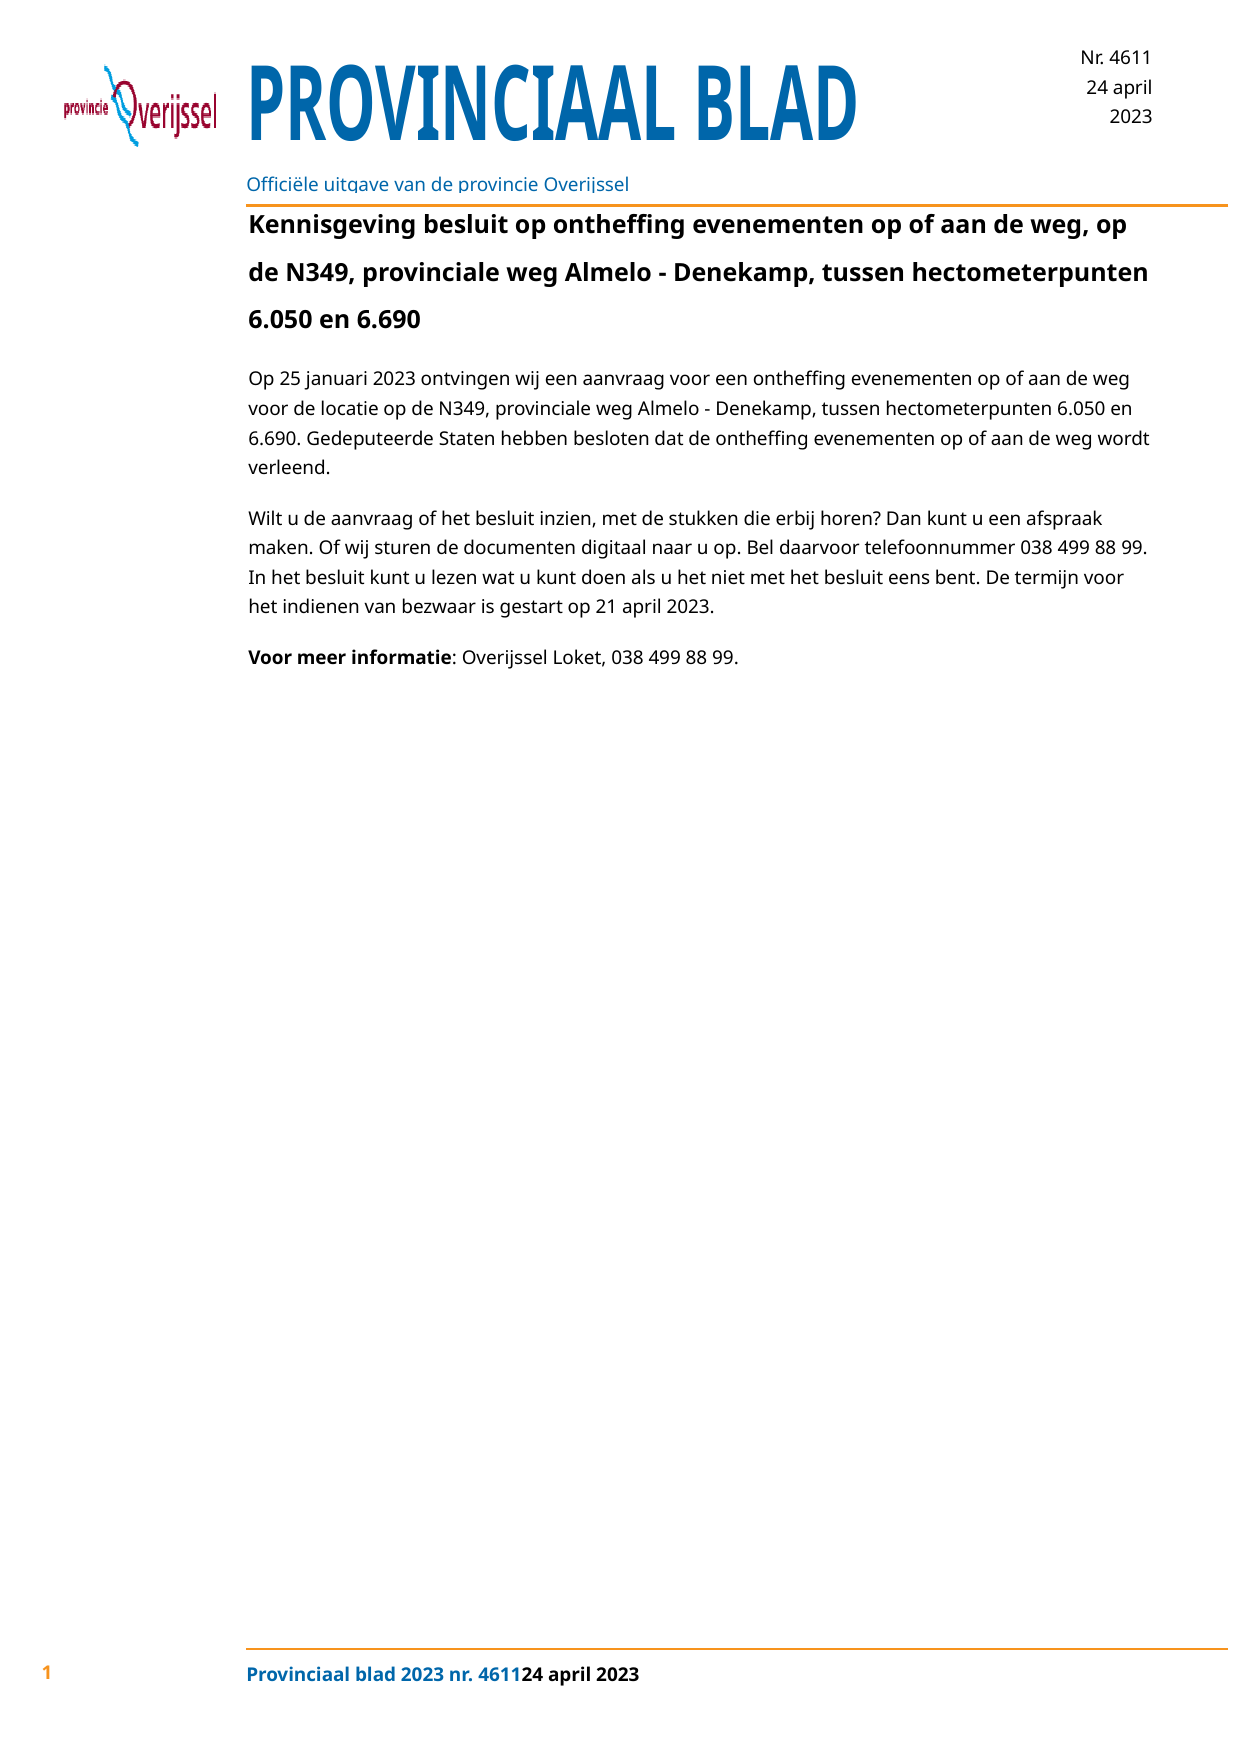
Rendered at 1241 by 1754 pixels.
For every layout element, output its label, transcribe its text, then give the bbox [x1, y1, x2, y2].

picture [41, 47, 231, 172]
text Voor meer informatie: Overijssel Loket, 038 499 88 99. [248, 644, 1152, 669]
text Wilt u de aanvraag of het besluit inzien, met de stukken die erbij horen? Dan kunt u een afspraak maken. Of wij sturen de documenten digitaal naar u op. Bel daarvoor telefoonnummer 038 499 88 99. In het besluit kunt u lezen wat u kunt doen als u het niet met het besluit eens bent. De termijn voor het indienen van bezwaar is gestart op 21 april 2023. [248, 505, 1152, 619]
text Kennisgeving besluit op ontheffing evenementen op of aan de weg, op de N349, provinciale weg Almelo - Denekamp, tussen hectometerpunten 6.050 en 6.690 [248, 207, 1152, 336]
text Op 25 januari 2023 ontvingen wij een aanvraag voor een ontheffing evenementen op of aan de weg voor de locatie op de N349, provinciale weg Almelo - Denekamp, tussen hectometerpunten 6.050 en 6.690. Gedeputeerde Staten hebben besloten dat de ontheffing evenementen op of aan de weg wordt verleend. [248, 366, 1152, 480]
